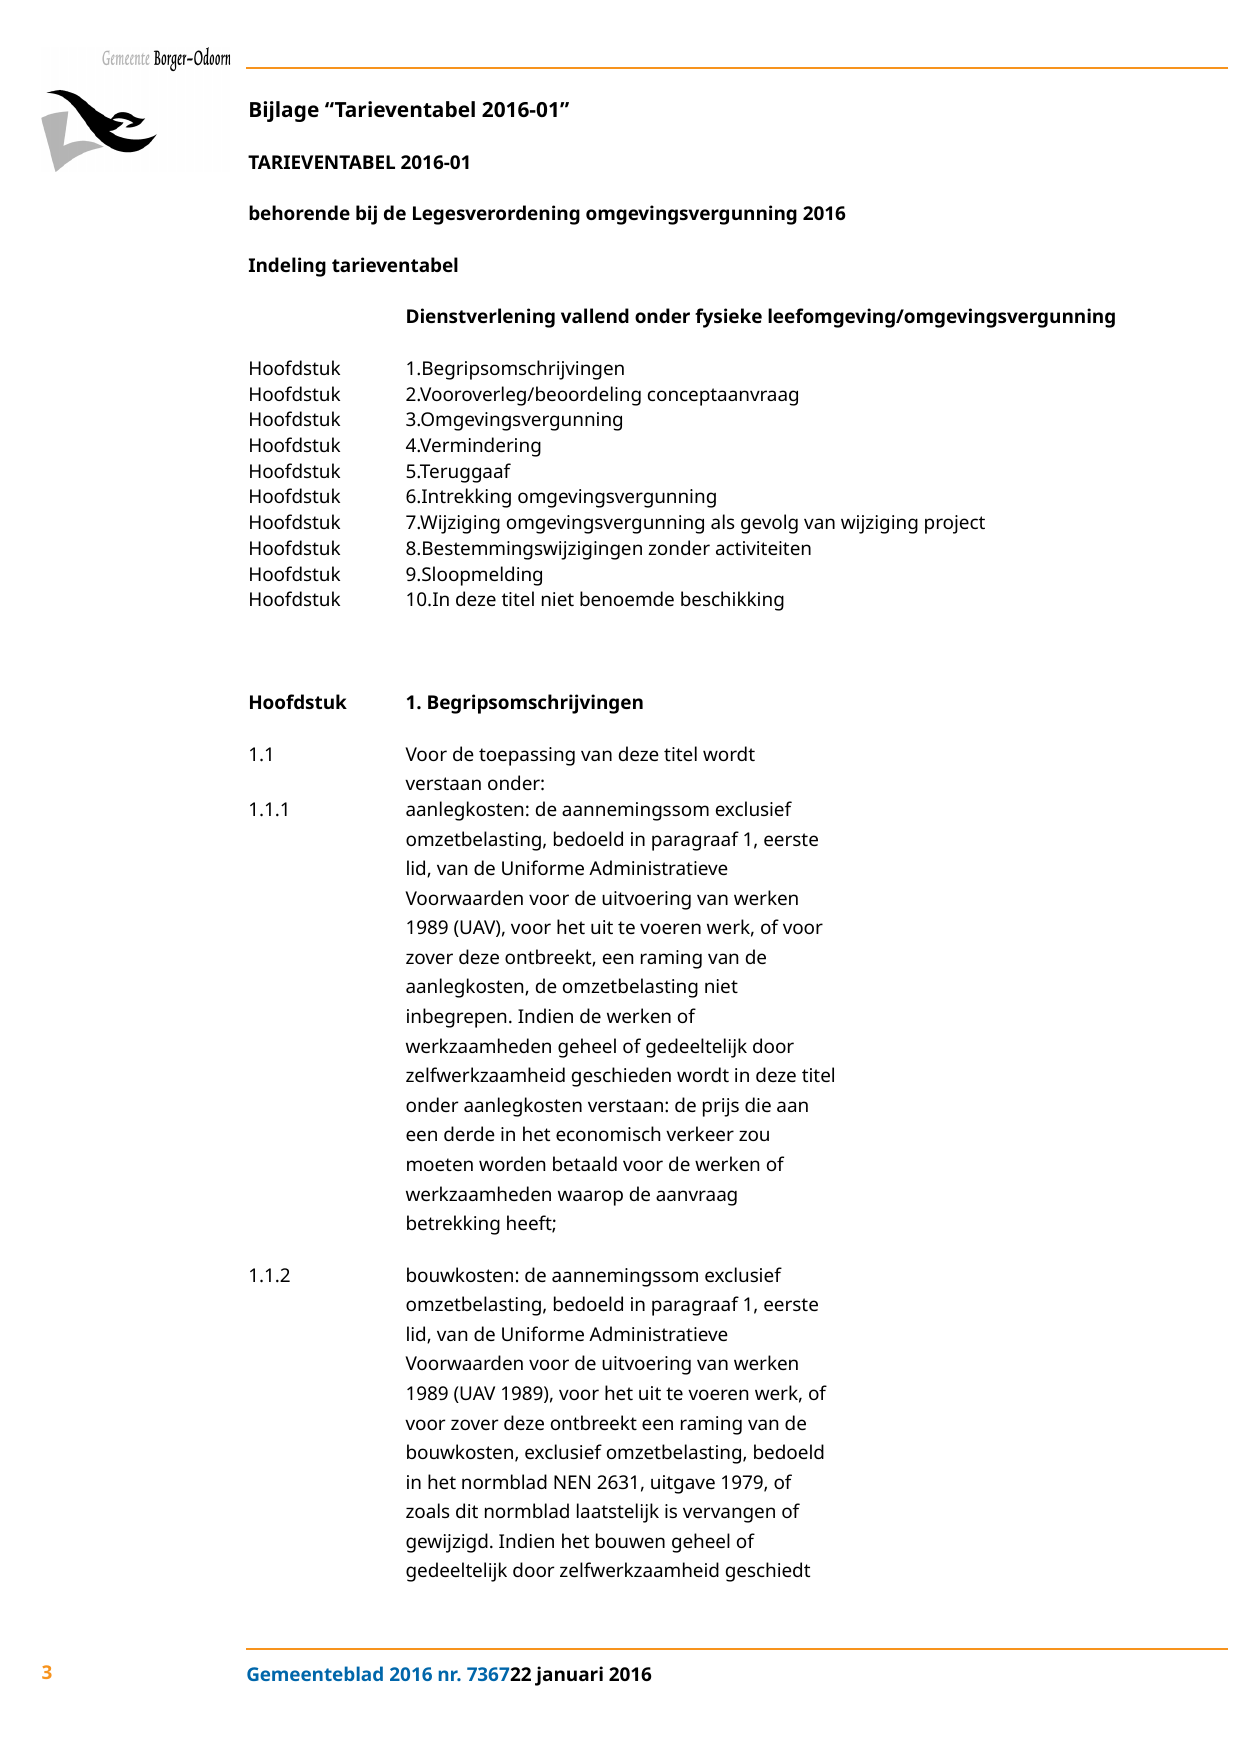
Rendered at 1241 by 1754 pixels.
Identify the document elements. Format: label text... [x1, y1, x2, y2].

table_cell [837, 561, 994, 587]
table_cell [994, 175, 1152, 201]
table_cell [405, 329, 837, 355]
table_cell Dienstverlening vallend onder fysieke leefomgeving/omgevingsvergunning [405, 304, 1152, 329]
table_cell Voor de toepassing van deze titel wordt verstaan onder: [405, 741, 837, 796]
table_cell [248, 638, 405, 664]
table_cell [248, 612, 405, 638]
table_cell 1.1 [248, 741, 405, 796]
table_cell Hoofdstuk [248, 381, 405, 406]
table_cell 1.1.2 [248, 1262, 405, 1583]
table_cell [994, 796, 1152, 1236]
table_cell [248, 278, 405, 303]
table_cell [837, 1262, 994, 1583]
table_cell Hoofdstuk [248, 509, 405, 535]
table_cell [994, 509, 1152, 535]
table_cell 8.Bestemmingswijzigingen zonder activiteiten [405, 535, 837, 561]
table_cell Hoofdstuk [248, 406, 405, 432]
table_cell [994, 690, 1152, 715]
table_cell 4.Vermindering [405, 432, 837, 458]
table_header [837, 124, 994, 149]
table_cell [994, 1262, 1152, 1583]
table_cell [837, 329, 994, 355]
table_cell [994, 664, 1152, 689]
table_cell [248, 175, 405, 201]
table_cell [405, 664, 837, 689]
table_cell [837, 741, 994, 796]
table_cell [994, 638, 1152, 664]
table_cell Hoofdstuk [248, 355, 405, 381]
table_header [248, 124, 405, 149]
table_cell 6.Intrekking omgevingsvergunning [405, 484, 837, 509]
table_cell [994, 355, 1152, 381]
table_cell Hoofdstuk [248, 432, 405, 458]
table_cell TARIEVENTABEL 2016-01 [248, 149, 1152, 175]
table_cell 5.Teruggaaf [405, 458, 837, 484]
table_cell [837, 715, 994, 741]
table_cell [837, 587, 994, 612]
table_cell [837, 432, 994, 458]
table_cell [994, 406, 1152, 432]
table_cell [837, 1236, 994, 1262]
table_cell [405, 1236, 837, 1262]
table_cell [248, 715, 405, 741]
table_cell 2.Vooroverleg/beoordeling conceptaanvraag [405, 381, 837, 406]
table_cell [994, 741, 1152, 796]
table_cell [837, 535, 994, 561]
table_cell [837, 355, 994, 381]
table_cell Hoofdstuk [248, 458, 405, 484]
table_cell [994, 458, 1152, 484]
table_header [994, 124, 1152, 149]
table_cell [994, 612, 1152, 638]
table_cell [994, 1236, 1152, 1262]
table_cell 10.In deze titel niet benoemde beschikking [405, 587, 837, 612]
table_cell [837, 638, 994, 664]
text Bijlage “Tarieventabel 2016-01” [248, 95, 1152, 123]
table_cell Hoofdstuk [248, 535, 405, 561]
table_cell Hoofdstuk [248, 561, 405, 587]
table_cell 9.Sloopmelding [405, 561, 837, 587]
table_cell [837, 690, 994, 715]
table_cell bouwkosten: de aannemingssom exclusief omzetbelasting, bedoeld in paragraaf 1, eerste lid, van de Uniforme Administratieve Voorwaarden voor de uitvoering van werken 1989 (UAV 1989), voor het uit te voeren werk, of voor zover deze ontbreekt een raming van de bouwkosten, exclusief omzetbelasting, bedoeld in het normblad NEN 2631, uitgave 1979, of zoals dit normblad laatstelijk is vervangen of gewijzigd. Indien het bouwen geheel of gedeeltelijk door zelfwerkzaamheid geschiedt [405, 1262, 837, 1583]
table_cell [994, 432, 1152, 458]
table_cell [405, 638, 837, 664]
table_cell Hoofdstuk [248, 587, 405, 612]
table_cell [837, 484, 994, 509]
table_cell [994, 484, 1152, 509]
table_cell Hoofdstuk [248, 484, 405, 509]
picture [41, 47, 231, 172]
table_cell behorende bij de Legesverordening omgevingsvergunning 2016 [248, 201, 1152, 226]
table_cell [837, 796, 994, 1236]
table_cell 1.1.1 [248, 796, 405, 1236]
table_cell 1. Begripsomschrijvingen [405, 690, 837, 715]
table_cell [248, 664, 405, 689]
table_cell [994, 381, 1152, 406]
table_cell Indeling tarieventabel [248, 252, 1152, 278]
table_cell [994, 587, 1152, 612]
table_cell 1.Begripsomschrijvingen [405, 355, 837, 381]
table_cell [248, 304, 405, 329]
table_cell [248, 226, 405, 252]
table_cell [994, 278, 1152, 303]
table_cell [837, 175, 994, 201]
table_cell [837, 381, 994, 406]
table_cell [837, 458, 994, 484]
table_cell [405, 175, 837, 201]
table_cell [405, 715, 837, 741]
table_cell [405, 278, 837, 303]
table_cell [994, 535, 1152, 561]
table_cell 3.Omgevingsvergunning [405, 406, 837, 432]
table_cell [837, 406, 994, 432]
table_cell [994, 329, 1152, 355]
table_cell [405, 612, 837, 638]
table_cell [248, 329, 405, 355]
table_cell 7.Wijziging omgevingsvergunning als gevolg van wijziging project [405, 509, 994, 535]
table_cell [837, 278, 994, 303]
table_cell [837, 664, 994, 689]
table_cell Hoofdstuk [248, 690, 405, 715]
table_cell [837, 226, 994, 252]
table_cell [994, 226, 1152, 252]
table_cell [994, 715, 1152, 741]
table_cell [405, 226, 837, 252]
table_cell [994, 561, 1152, 587]
table_cell aanlegkosten: de aannemingssom exclusief omzetbelasting, bedoeld in paragraaf 1, eerste lid, van de Uniforme Administratieve Voorwaarden voor de uitvoering van werken 1989 (UAV), voor het uit te voeren werk, of voor zover deze ontbreekt, een raming van de aanlegkosten, de omzetbelasting niet inbegrepen. Indien de werken of werkzaamheden geheel of gedeeltelijk door zelfwerkzaamheid geschieden wordt in deze titel onder aanlegkosten verstaan: de prijs die aan een derde in het economisch verkeer zou moeten worden betaald voor de werken of werkzaamheden waarop de aanvraag betrekking heeft; [405, 796, 837, 1236]
table_cell [248, 1236, 405, 1262]
table_header [405, 124, 837, 149]
table_cell [837, 612, 994, 638]
